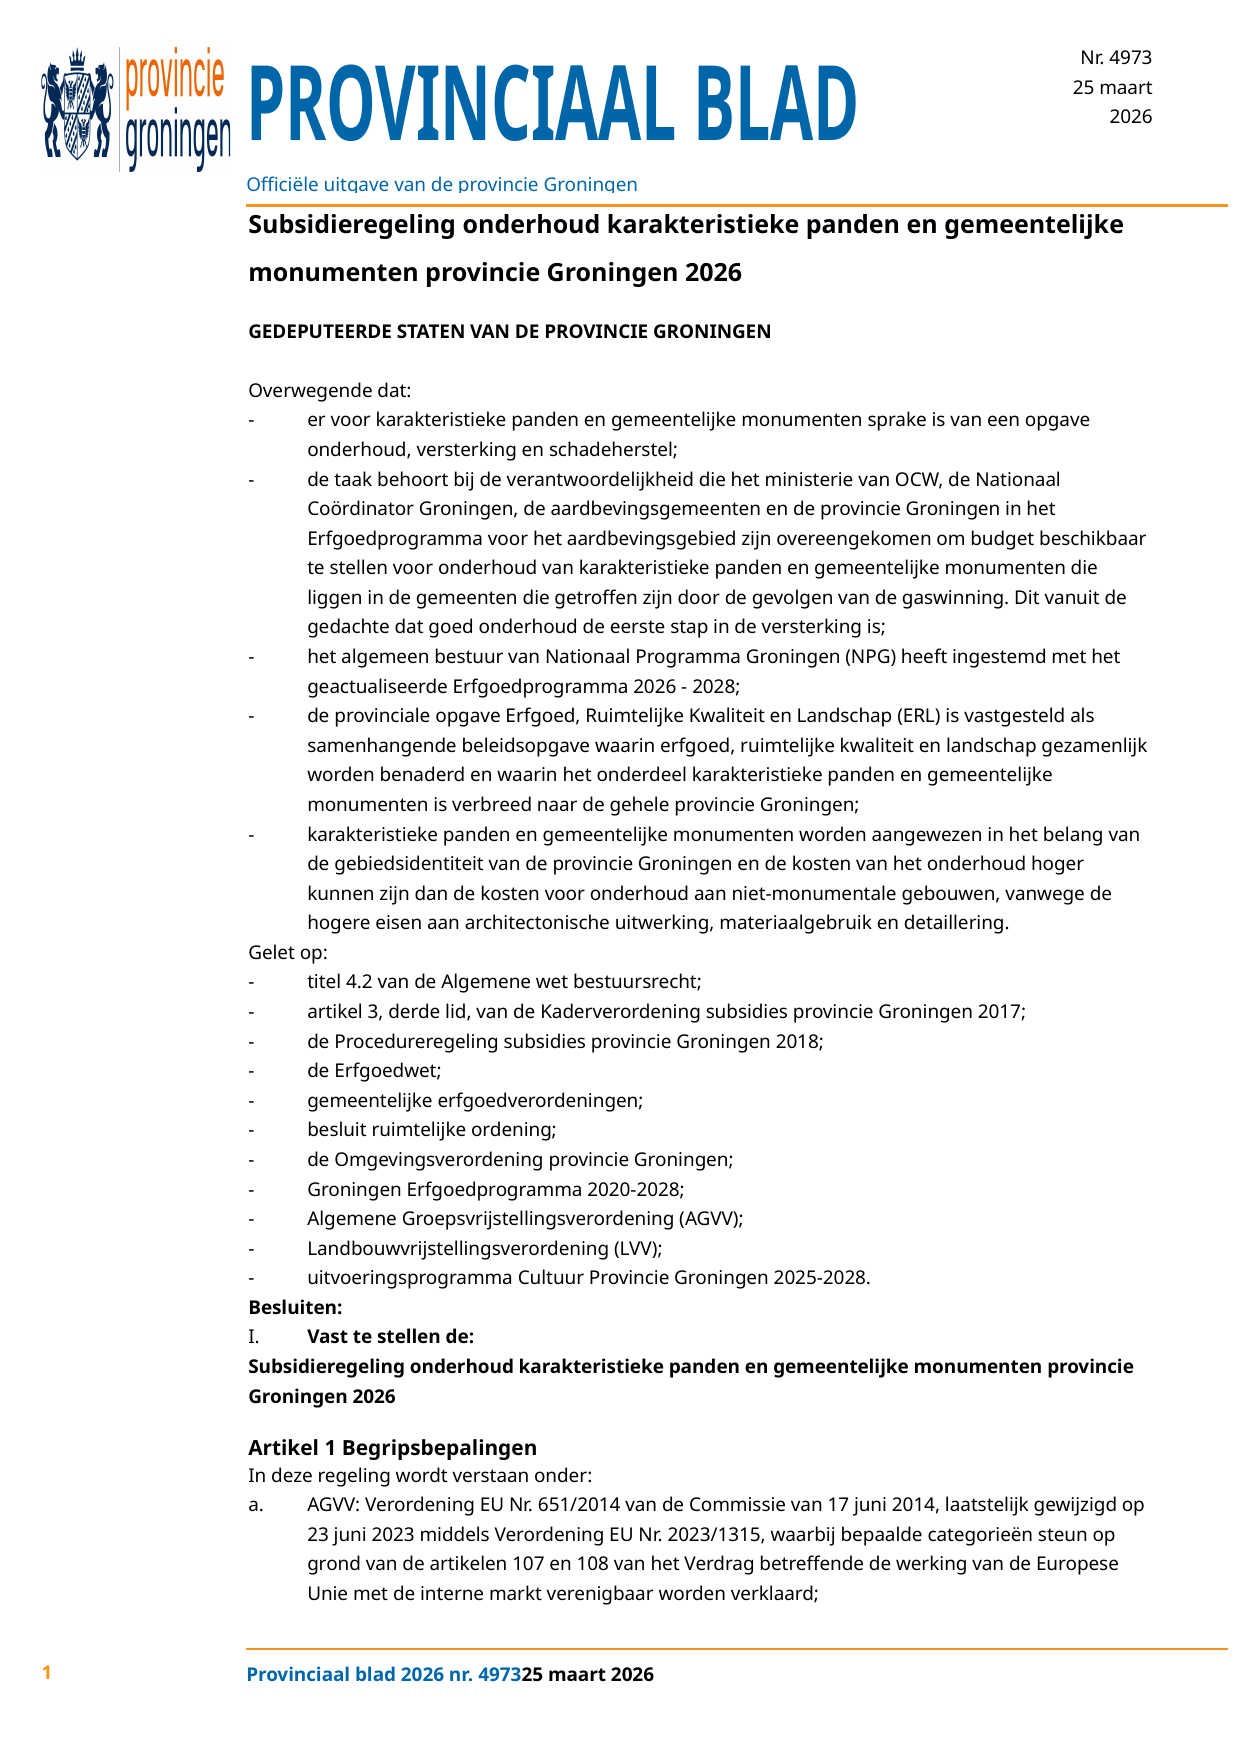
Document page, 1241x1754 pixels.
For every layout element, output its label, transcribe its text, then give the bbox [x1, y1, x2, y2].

text GEDEPUTEERDE STATEN VAN DE PROVINCIE GRONINGEN [248, 318, 1152, 344]
list AGVV: Verordening EU Nr. 651/2014 van de Commissie van 17 juni 2014, laatstelijk gewijzigd op 23 juni 2023 middels Verordening EU Nr. 2023/1315, waarbij bepaalde categorieën steun op grond van de artikelen 107 en 108 van het Verdrag betreffende de werking van de Europese Unie met de interne markt verenigbaar worden verklaard; [248, 1491, 1152, 1606]
list het algemeen bestuur van Nationaal Programma Groningen (NPG) heeft ingestemd met het geactualiseerde Erfgoedprogramma 2026 - 2028; [248, 643, 1152, 699]
list de Procedureregeling subsidies provincie Groningen 2018; [248, 1028, 1152, 1054]
list de taak behoort bij de verantwoordelijkheid die het ministerie van OCW, de Nationaal Coördinator Groningen, de aardbevingsgemeenten en de provincie Groningen in het Erfgoedprogramma voor het aardbevingsgebied zijn overeengekomen om budget beschikbaar te stellen voor onderhoud van karakteristieke panden en gemeentelijke monumenten die liggen in de gemeenten die getroffen zijn door de gevolgen van de gaswinning. Dit vanuit de gedachte dat goed onderhoud de eerste stap in de versterking is; [248, 466, 1152, 639]
list Landbouwvrijstellingsverordening (LVV); [248, 1235, 1152, 1261]
list de Omgevingsverordening provincie Groningen; [248, 1146, 1152, 1172]
picture [41, 47, 231, 172]
list de provinciale opgave Erfgoed, Ruimtelijke Kwaliteit en Landschap (ERL) is vastgesteld als samenhangende beleidsopgave waarin erfgoed, ruimtelijke kwaliteit en landschap gezamenlijk worden benaderd en waarin het onderdeel karakteristieke panden en gemeentelijke monumenten is verbreed naar de gehele provincie Groningen; [248, 702, 1152, 817]
text Subsidieregeling onderhoud karakteristieke panden en gemeentelijke monumenten provincie Groningen 2026 [248, 1353, 1152, 1409]
list artikel 3, derde lid, van de Kaderverordening subsidies provincie Groningen 2017; [248, 998, 1152, 1024]
list karakteristieke panden en gemeentelijke monumenten worden aangewezen in het belang van de gebiedsidentiteit van de provincie Groningen en de kosten van het onderhoud hoger kunnen zijn dan de kosten voor onderhoud aan niet-monumentale gebouwen, vanwege de hogere eisen aan architectonische uitwerking, materiaalgebruik en detaillering. [248, 821, 1152, 935]
text In deze regeling wordt verstaan onder: [248, 1462, 1152, 1487]
text Besluiten: [248, 1294, 1152, 1320]
list gemeentelijke erfgoedverordeningen; [248, 1087, 1152, 1113]
text Gelet op: [248, 939, 1152, 965]
list de Erfgoedwet; [248, 1057, 1152, 1083]
list besluit ruimtelijke ordening; [248, 1117, 1152, 1142]
list er voor karakteristieke panden en gemeentelijke monumenten sprake is van een opgave onderhoud, versterking en schadeherstel; [248, 407, 1152, 462]
list Groningen Erfgoedprogramma 2020-2028; [248, 1176, 1152, 1202]
list Vast te stellen de: [248, 1324, 1152, 1349]
list uitvoeringsprogramma Cultuur Provincie Groningen 2025-2028. [248, 1264, 1152, 1290]
text Subsidieregeling onderhoud karakteristieke panden en gemeentelijke monumenten provincie Groningen 2026 [248, 207, 1152, 288]
list titel 4.2 van de Algemene wet bestuursrecht; [248, 969, 1152, 994]
text Artikel 1 Begripsbepalingen [248, 1433, 1152, 1462]
text Overwegende dat: [248, 377, 1152, 403]
list Algemene Groepsvrijstellingsverordening (AGVV); [248, 1205, 1152, 1231]
